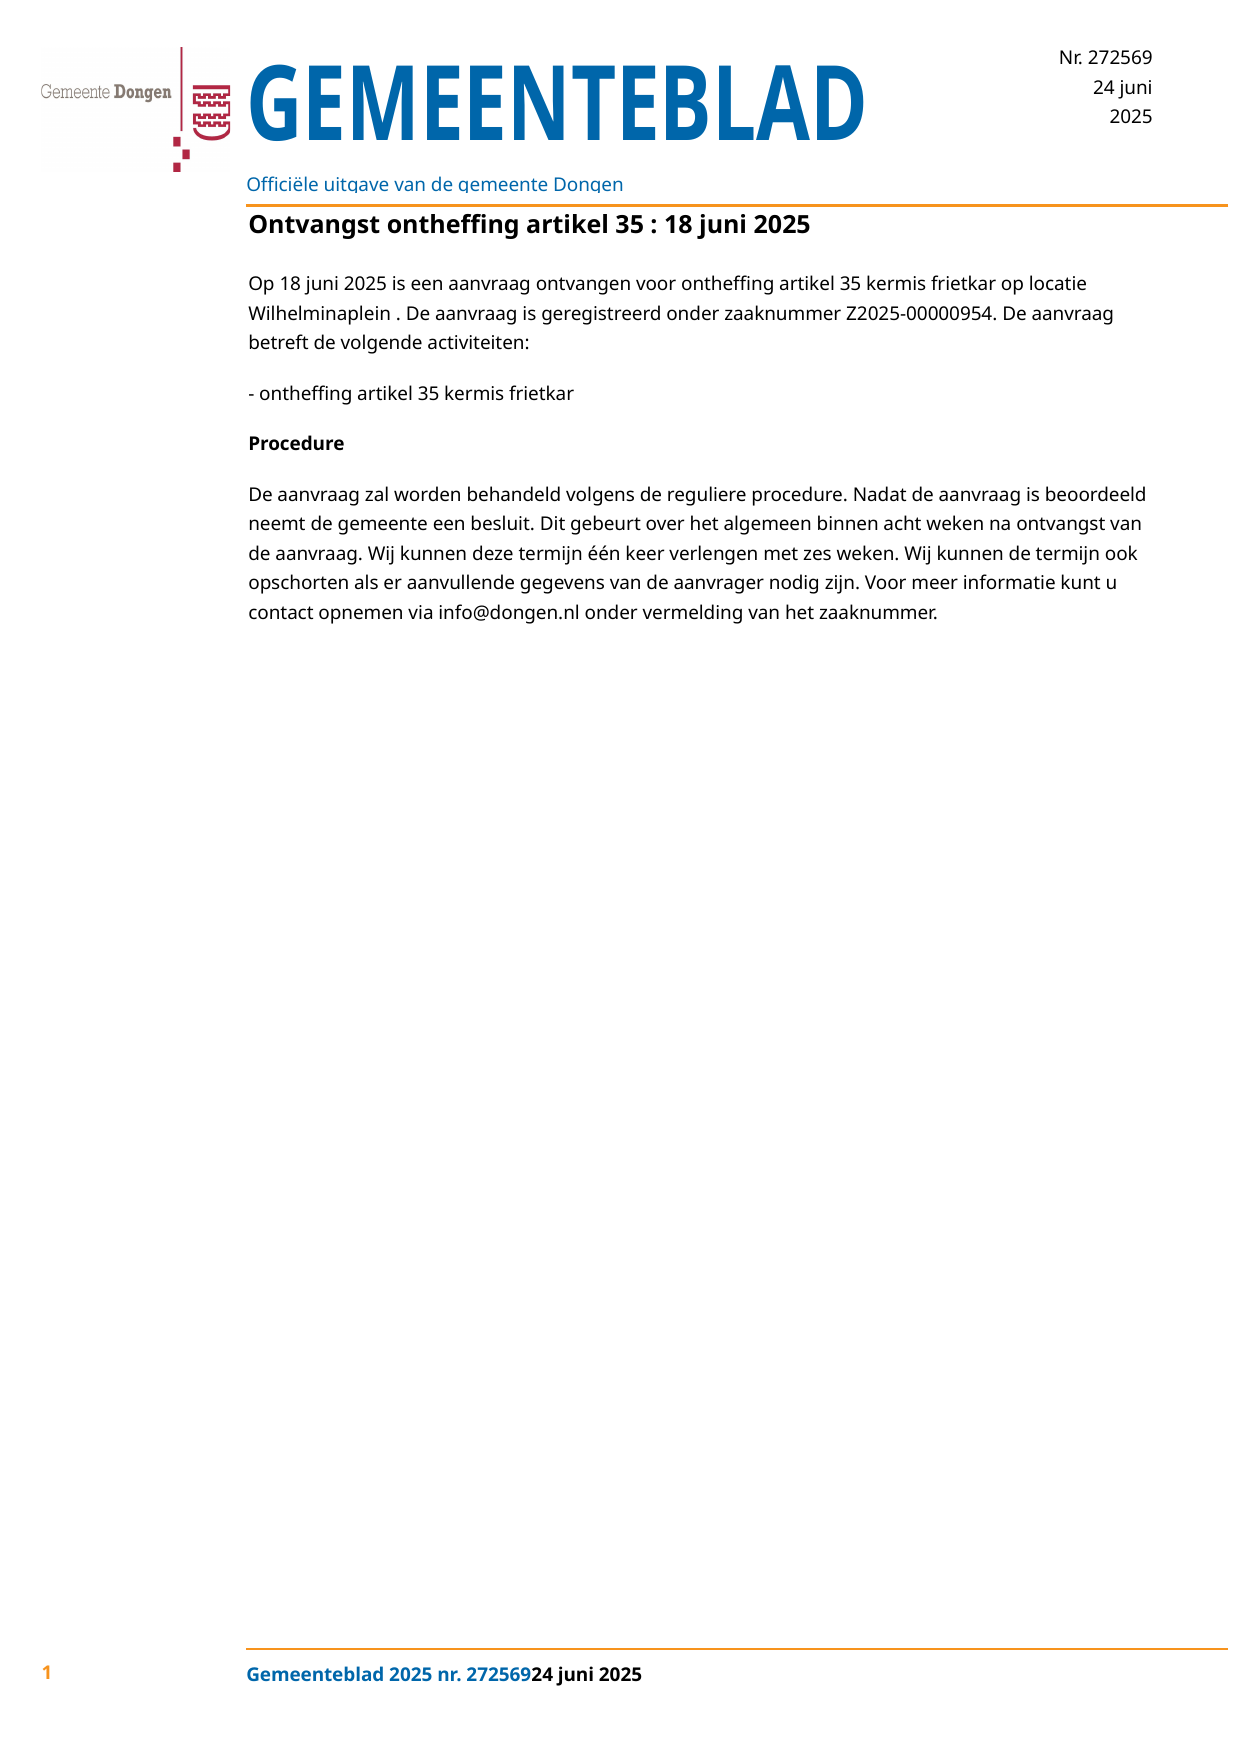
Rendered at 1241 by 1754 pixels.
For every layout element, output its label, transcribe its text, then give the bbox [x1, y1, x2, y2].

text Ontvangst ontheffing artikel 35 : 18 juni 2025 [248, 207, 1152, 241]
text Op 18 juni 2025 is een aanvraag ontvangen voor ontheffing artikel 35 kermis frietkar op locatie Wilhelminaplein . De aanvraag is geregistreerd onder zaaknummer Z2025-00000954. De aanvraag betreft de volgende activiteiten: [248, 270, 1152, 355]
picture [41, 47, 231, 172]
text - ontheffing artikel 35 kermis frietkar [248, 380, 1152, 406]
text De aanvraag zal worden behandeld volgens de reguliere procedure. Nadat de aanvraag is beoordeeld neemt de gemeente een besluit. Dit gebeurt over het algemeen binnen acht weken na ontvangst van de aanvraag. Wij kunnen deze termijn één keer verlengen met zes weken. Wij kunnen de termijn ook opschorten als er aanvullende gegevens van de aanvrager nodig zijn. Voor meer informatie kunt u contact opnemen via info@dongen.nl onder vermelding van het zaaknummer. [248, 481, 1152, 625]
text Procedure [248, 430, 1152, 456]
